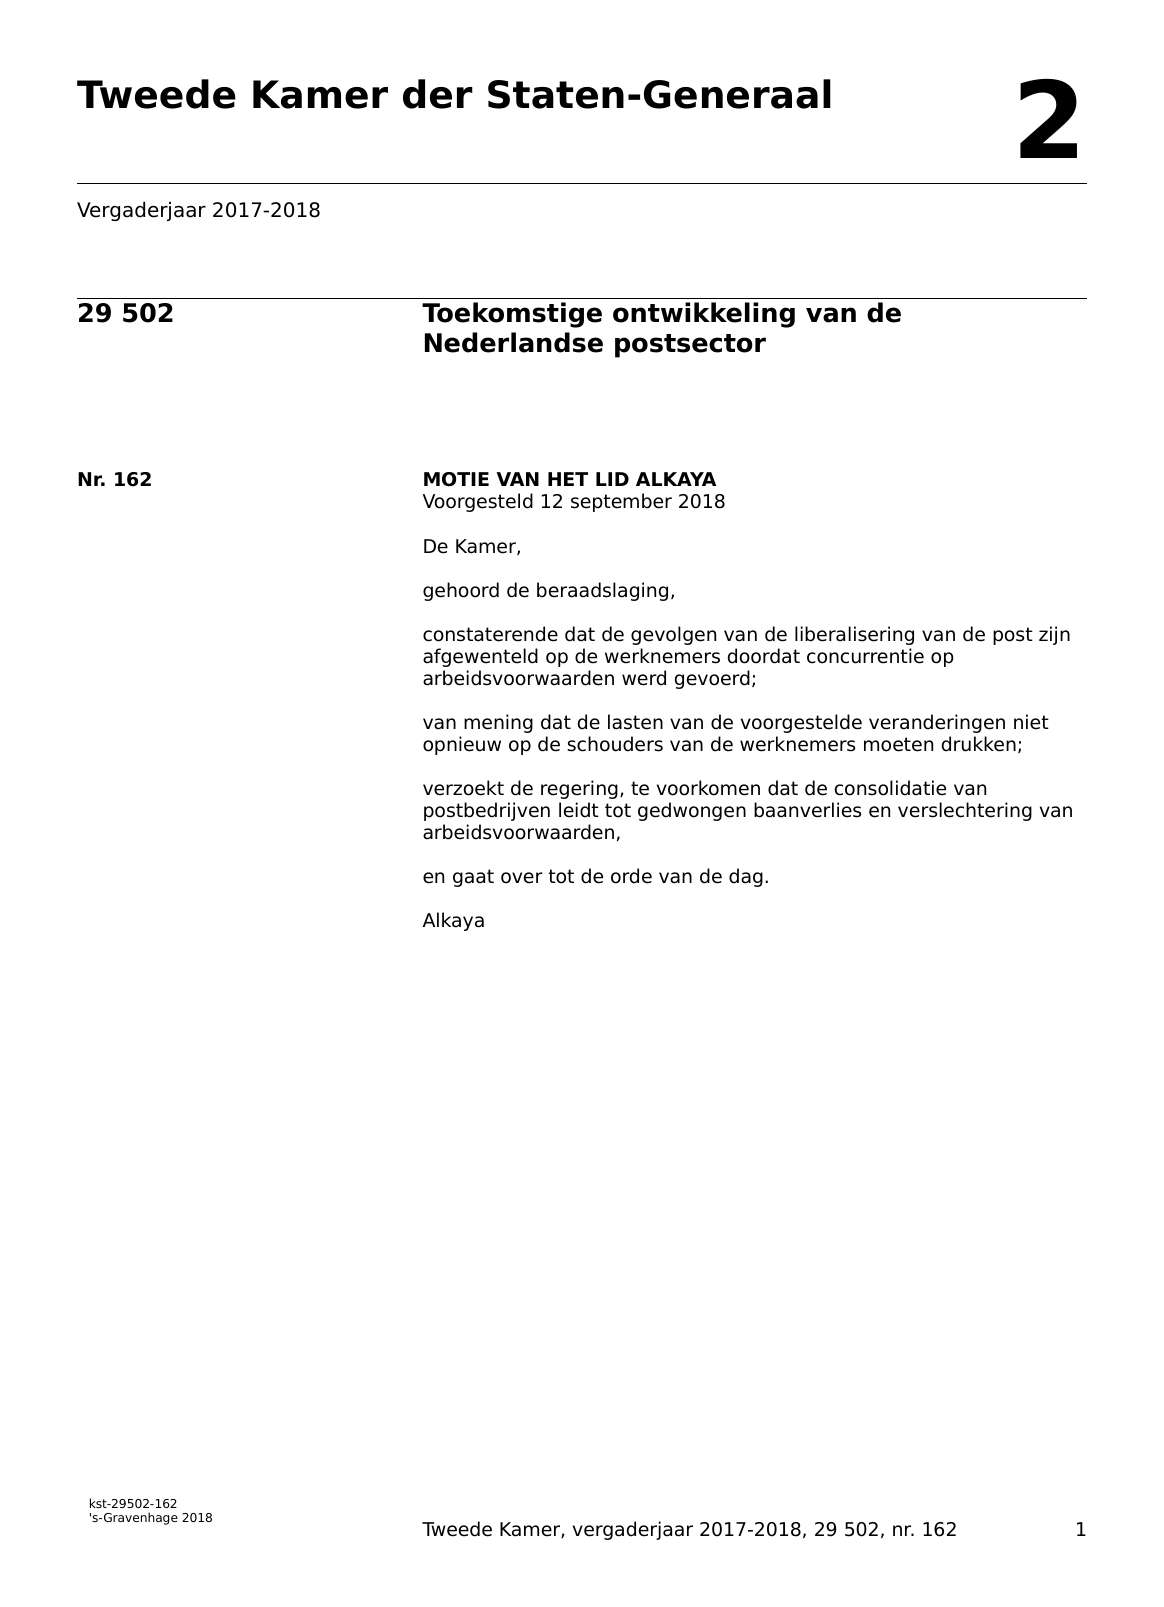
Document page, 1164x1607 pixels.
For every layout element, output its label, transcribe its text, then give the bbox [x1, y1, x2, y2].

text constaterende dat de gevolgen van de liberalisering van de post zijn afgewenteld op de werknemers doordat concurrentie op arbeidsvoorwaarden werd gevoerd; [422, 624, 1087, 690]
subtitle 29 502 Toekomstige ontwikkeling van de Nederlandse postsector [77, 299, 1087, 358]
text verzoekt de regering, te voorkomen dat de consolidatie van postbedrijven leidt tot gedwongen baanverlies en verslechtering van arbeidsvoorwaarden, [422, 778, 1087, 844]
text De Kamer, [422, 536, 1087, 557]
text kst-29502-162 [88, 1497, 323, 1511]
table_cell Vergaderjaar 2017-2018 [77, 184, 1087, 298]
text van mening dat de lasten van de voorgestelde veranderingen niet opnieuw op de schouders van de werknemers moeten drukken; [422, 712, 1087, 756]
table_header Tweede Kamer der Staten-Generaal [77, 59, 886, 183]
text 's-Gravenhage 2018 [88, 1511, 323, 1525]
text Voorgesteld 12 september 2018 [422, 491, 1087, 513]
text en gaat over tot de orde van de dag. [422, 866, 1087, 888]
text gehoord de beraadslaging, [422, 580, 1087, 602]
subtitle Nr. 162 MOTIE VAN HET LID ALKAYA [77, 469, 1087, 491]
text Alkaya [422, 910, 1087, 932]
table_header 2 [886, 59, 1087, 183]
